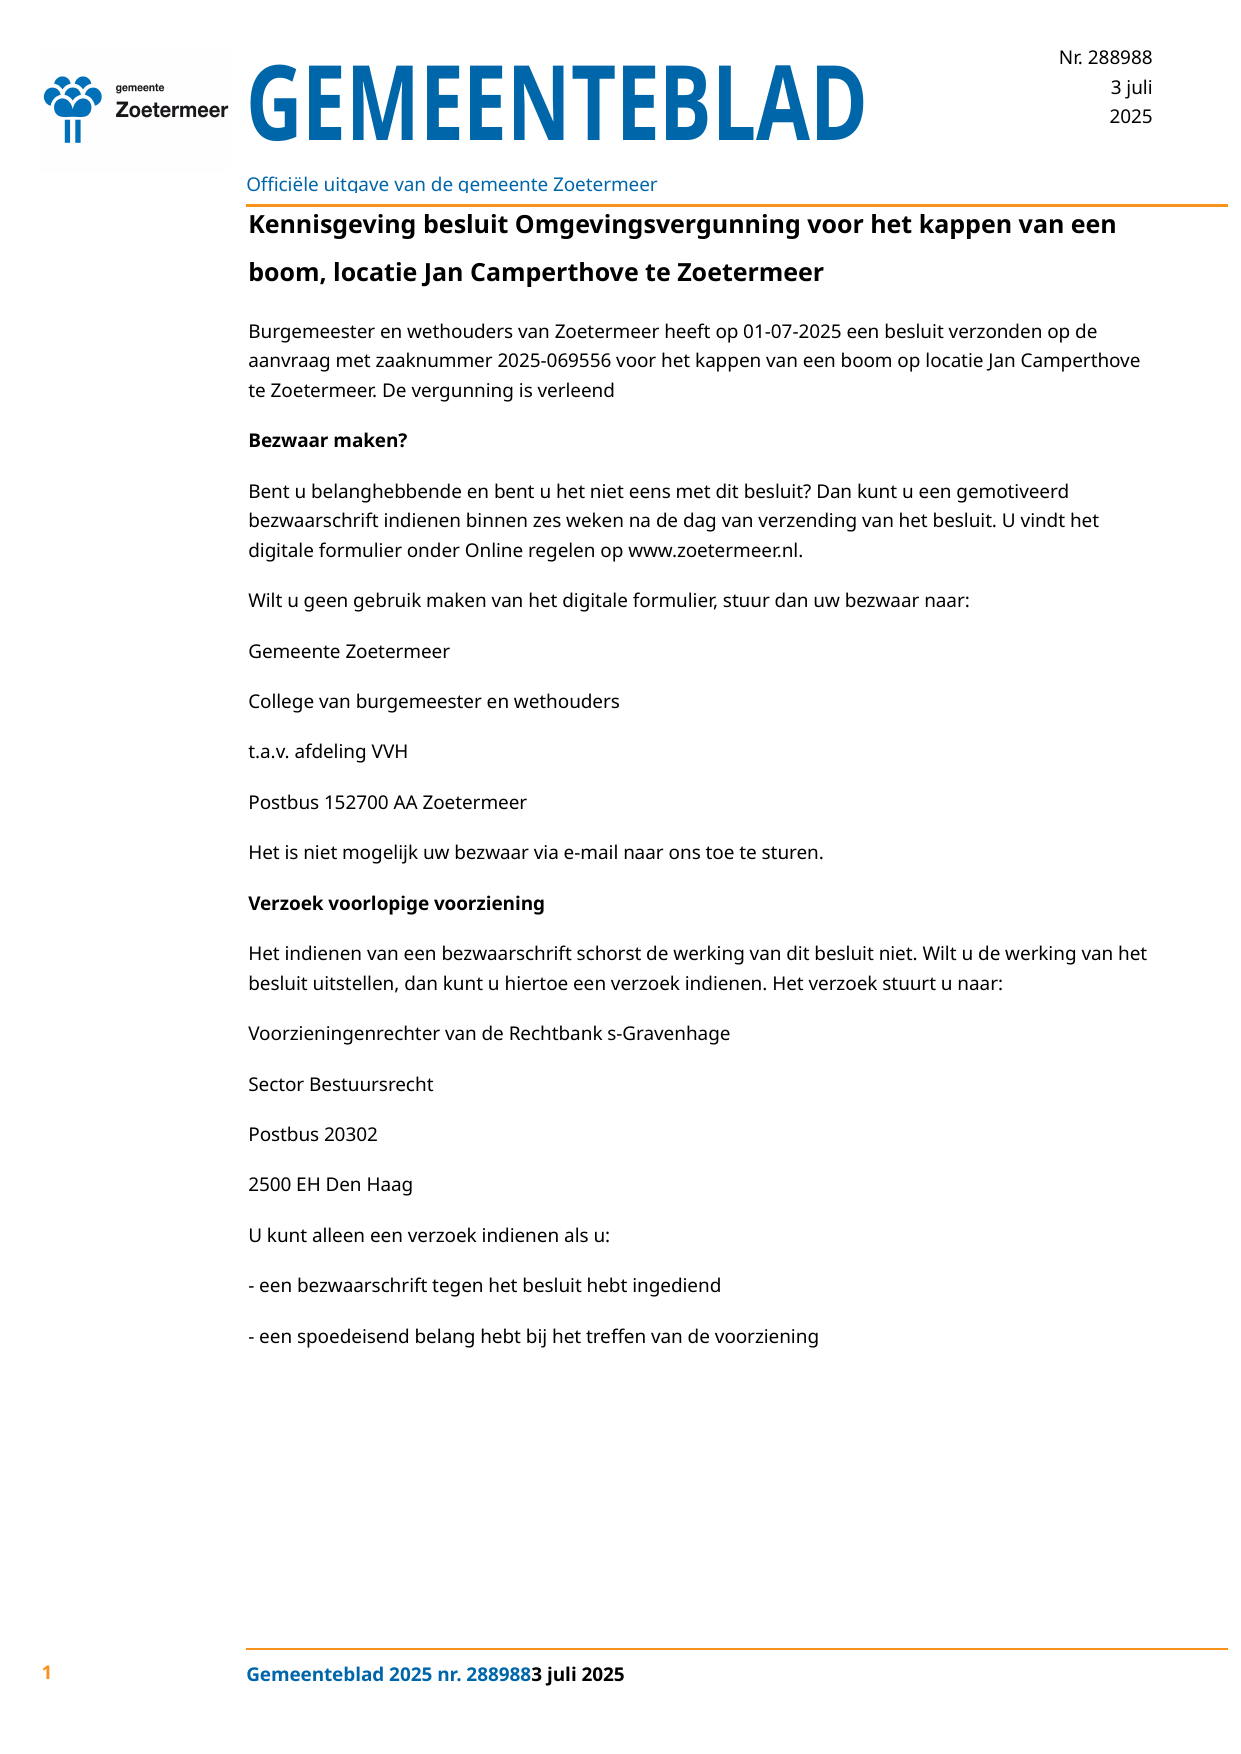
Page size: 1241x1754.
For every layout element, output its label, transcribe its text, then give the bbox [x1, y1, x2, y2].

text Bezwaar maken? [248, 427, 1152, 453]
text U kunt alleen een verzoek indienen als u: [248, 1222, 1152, 1248]
text 2500 EH Den Haag [248, 1172, 1152, 1197]
picture [41, 47, 231, 172]
text - een bezwaarschrift tegen het besluit hebt ingediend [248, 1272, 1152, 1298]
text Wilt u geen gebruik maken van het digitale formulier, stuur dan uw bezwaar naar: [248, 587, 1152, 613]
text - een spoedeisend belang hebt bij het treffen van de voorziening [248, 1323, 1152, 1349]
text Gemeente Zoetermeer [248, 638, 1152, 664]
text Bent u belanghebbende en bent u het niet eens met dit besluit? Dan kunt u een gemotiveerd bezwaarschrift indienen binnen zes weken na de dag van verzending van het besluit. U vindt het digitale formulier onder Online regelen op www.zoetermeer.nl. [248, 478, 1152, 563]
text t.a.v. afdeling VVH [248, 739, 1152, 764]
text Het indienen van een bezwaarschrift schorst de werking van dit besluit niet. Wilt u de werking van het besluit uitstellen, dan kunt u hiertoe een verzoek indienen. Het verzoek stuurt u naar: [248, 940, 1152, 996]
text Het is niet mogelijk uw bezwaar via e-mail naar ons toe te sturen. [248, 839, 1152, 865]
text College van burgemeester en wethouders [248, 688, 1152, 714]
text Verzoek voorlopige voorziening [248, 890, 1152, 916]
text Postbus 20302 [248, 1121, 1152, 1147]
text Voorzieningenrechter van de Rechtbank s-Gravenhage [248, 1020, 1152, 1046]
text Postbus 152700 AA Zoetermeer [248, 789, 1152, 815]
text Burgemeester en wethouders van Zoetermeer heeft op 01-07-2025 een besluit verzonden op de aanvraag met zaaknummer 2025-069556 voor het kappen van een boom op locatie Jan Camperthove te Zoetermeer. De vergunning is verleend [248, 318, 1152, 403]
text Sector Bestuursrecht [248, 1071, 1152, 1097]
text Kennisgeving besluit Omgevingsvergunning voor het kappen van een boom, locatie Jan Camperthove te Zoetermeer [248, 207, 1152, 288]
